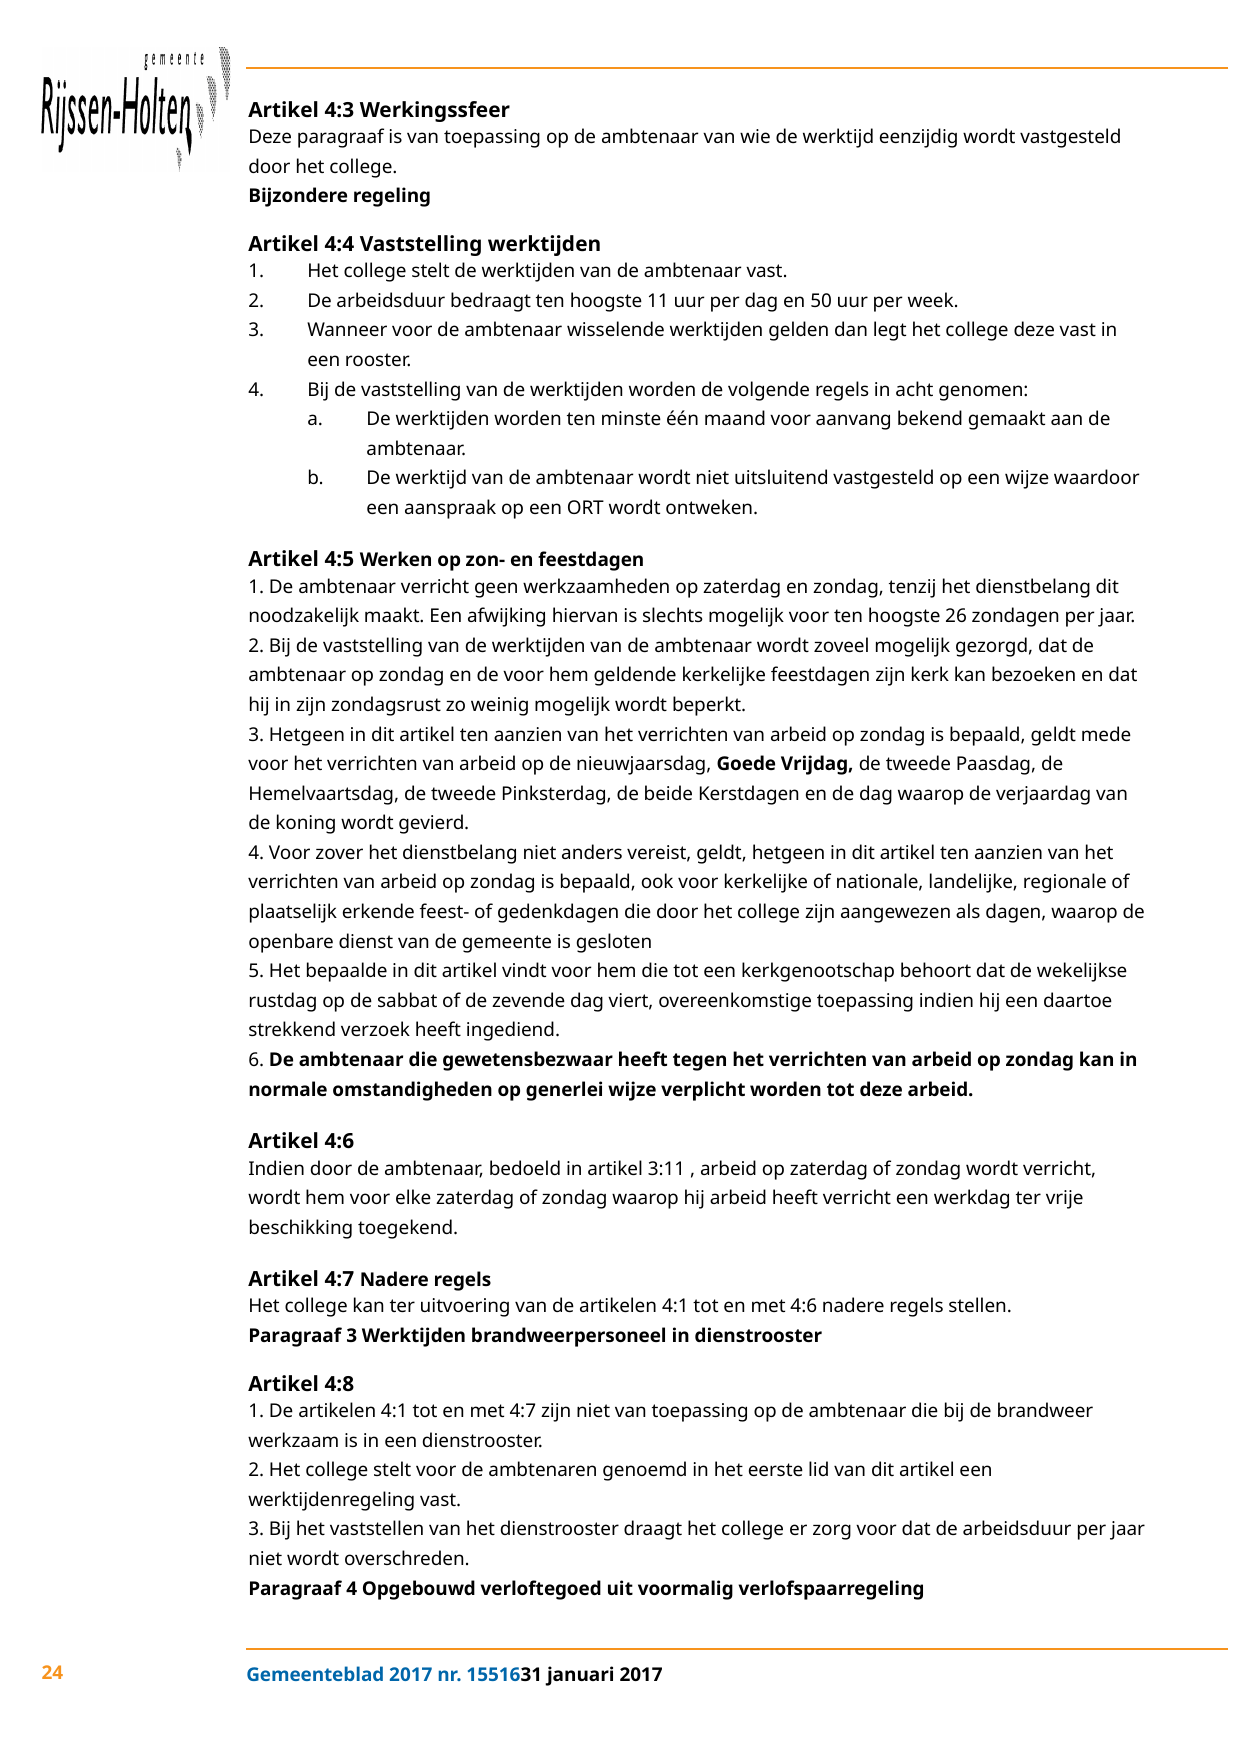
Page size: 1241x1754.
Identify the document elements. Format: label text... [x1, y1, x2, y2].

text 2. Het college stelt voor de ambtenaren genoemd in het eerste lid van dit artikel een werktijdenregeling vast. [248, 1456, 1152, 1512]
list De werktijd van de ambtenaar wordt niet uitsluitend vastgesteld op een wijze waardoor een aanspraak op een ORT wordt ontweken. [307, 464, 1152, 520]
list De arbeidsduur bedraagt ten hoogste 11 uur per dag en 50 uur per week. [248, 287, 1152, 313]
text Artikel 4:6 [248, 1126, 1152, 1155]
text Artikel 4:5 Werken op zon- en feestdagen [248, 544, 1152, 573]
text 4. Voor zover het dienstbelang niet anders vereist, geldt, hetgeen in dit artikel ten aanzien van het verrichten van arbeid op zondag is bepaald, ook voor kerkelijke of nationale, landelijke, regionale of plaatselijk erkende feest- of gedenkdagen die door het college zijn aangewezen als dagen, waarop de openbare dienst van de gemeente is gesloten [248, 839, 1152, 954]
text Indien door de ambtenaar, bedoeld in artikel 3:11 , arbeid op zaterdag of zondag wordt verricht, wordt hem voor elke zaterdag of zondag waarop hij arbeid heeft verricht een werkdag ter vrije beschikking toegekend. [248, 1155, 1152, 1239]
list Wanneer voor de ambtenaar wisselende werktijden gelden dan legt het college deze vast in een rooster. [248, 317, 1152, 372]
text 5. Het bepaalde in dit artikel vindt voor hem die tot een kerkgenootschap behoort dat de wekelijkse rustdag op de sabbat of de zevende dag viert, overeenkomstige toepassing indien hij een daartoe strekkend verzoek heeft ingediend. [248, 957, 1152, 1042]
list Bij de vaststelling van de werktijden worden de volgende regels in acht genomen: [248, 376, 1152, 401]
text 3. Hetgeen in dit artikel ten aanzien van het verrichten van arbeid op zondag is bepaald, geldt mede voor het verrichten van arbeid op de nieuwjaarsdag, Goede Vrijdag, de tweede Paasdag, de Hemelvaartsdag, de tweede Pinksterdag, de beide Kerstdagen en de dag waarop de verjaardag van de koning wordt gevierd. [248, 721, 1152, 835]
text Deze paragraaf is van toepassing op de ambtenaar van wie de werktijd eenzijdig wordt vastgesteld door het college. [248, 123, 1152, 178]
list Het college stelt de werktijden van de ambtenaar vast. [248, 257, 1152, 283]
text 1. De ambtenaar verricht geen werkzaamheden op zaterdag en zondag, tenzij het dienstbelang dit noodzakelijk maakt. Een afwijking hiervan is slechts mogelijk voor ten hoogste 26 zondagen per jaar. [248, 573, 1152, 628]
text Paragraaf 4 Opgebouwd verloftegoed uit voormalig verlofspaarregeling [248, 1575, 1152, 1601]
text 1. De artikelen 4:1 tot en met 4:7 zijn niet van toepassing op de ambtenaar die bij de brandweer werkzaam is in een dienstrooster. [248, 1397, 1152, 1453]
text Artikel 4:7 Nadere regels [248, 1264, 1152, 1293]
text Paragraaf 3 Werktijden brandweerpersoneel in dienstrooster [248, 1322, 1152, 1348]
text Bijzondere regeling [248, 182, 1152, 208]
list De werktijden worden ten minste één maand voor aanvang bekend gemaakt aan de ambtenaar. [307, 405, 1152, 461]
text Artikel 4:8 [248, 1369, 1152, 1397]
text Artikel 4:3 Werkingssfeer [248, 95, 1152, 123]
text Artikel 4:4 Vaststelling werktijden [248, 229, 1152, 257]
text Het college kan ter uitvoering van de artikelen 4:1 tot en met 4:6 nadere regels stellen. [248, 1293, 1152, 1318]
text 2. Bij de vaststelling van de werktijden van de ambtenaar wordt zoveel mogelijk gezorgd, dat de ambtenaar op zondag en de voor hem geldende kerkelijke feestdagen zijn kerk kan bezoeken en dat hij in zijn zondagsrust zo weinig mogelijk wordt beperkt. [248, 632, 1152, 717]
picture [41, 47, 231, 172]
text 3. Bij het vaststellen van het dienstrooster draagt het college er zorg voor dat de arbeidsduur per jaar niet wordt overschreden. [248, 1516, 1152, 1571]
text 6. De ambtenaar die gewetensbezwaar heeft tegen het verrichten van arbeid op zondag kan in normale omstandigheden op generlei wijze verplicht worden tot deze arbeid. [248, 1046, 1152, 1102]
